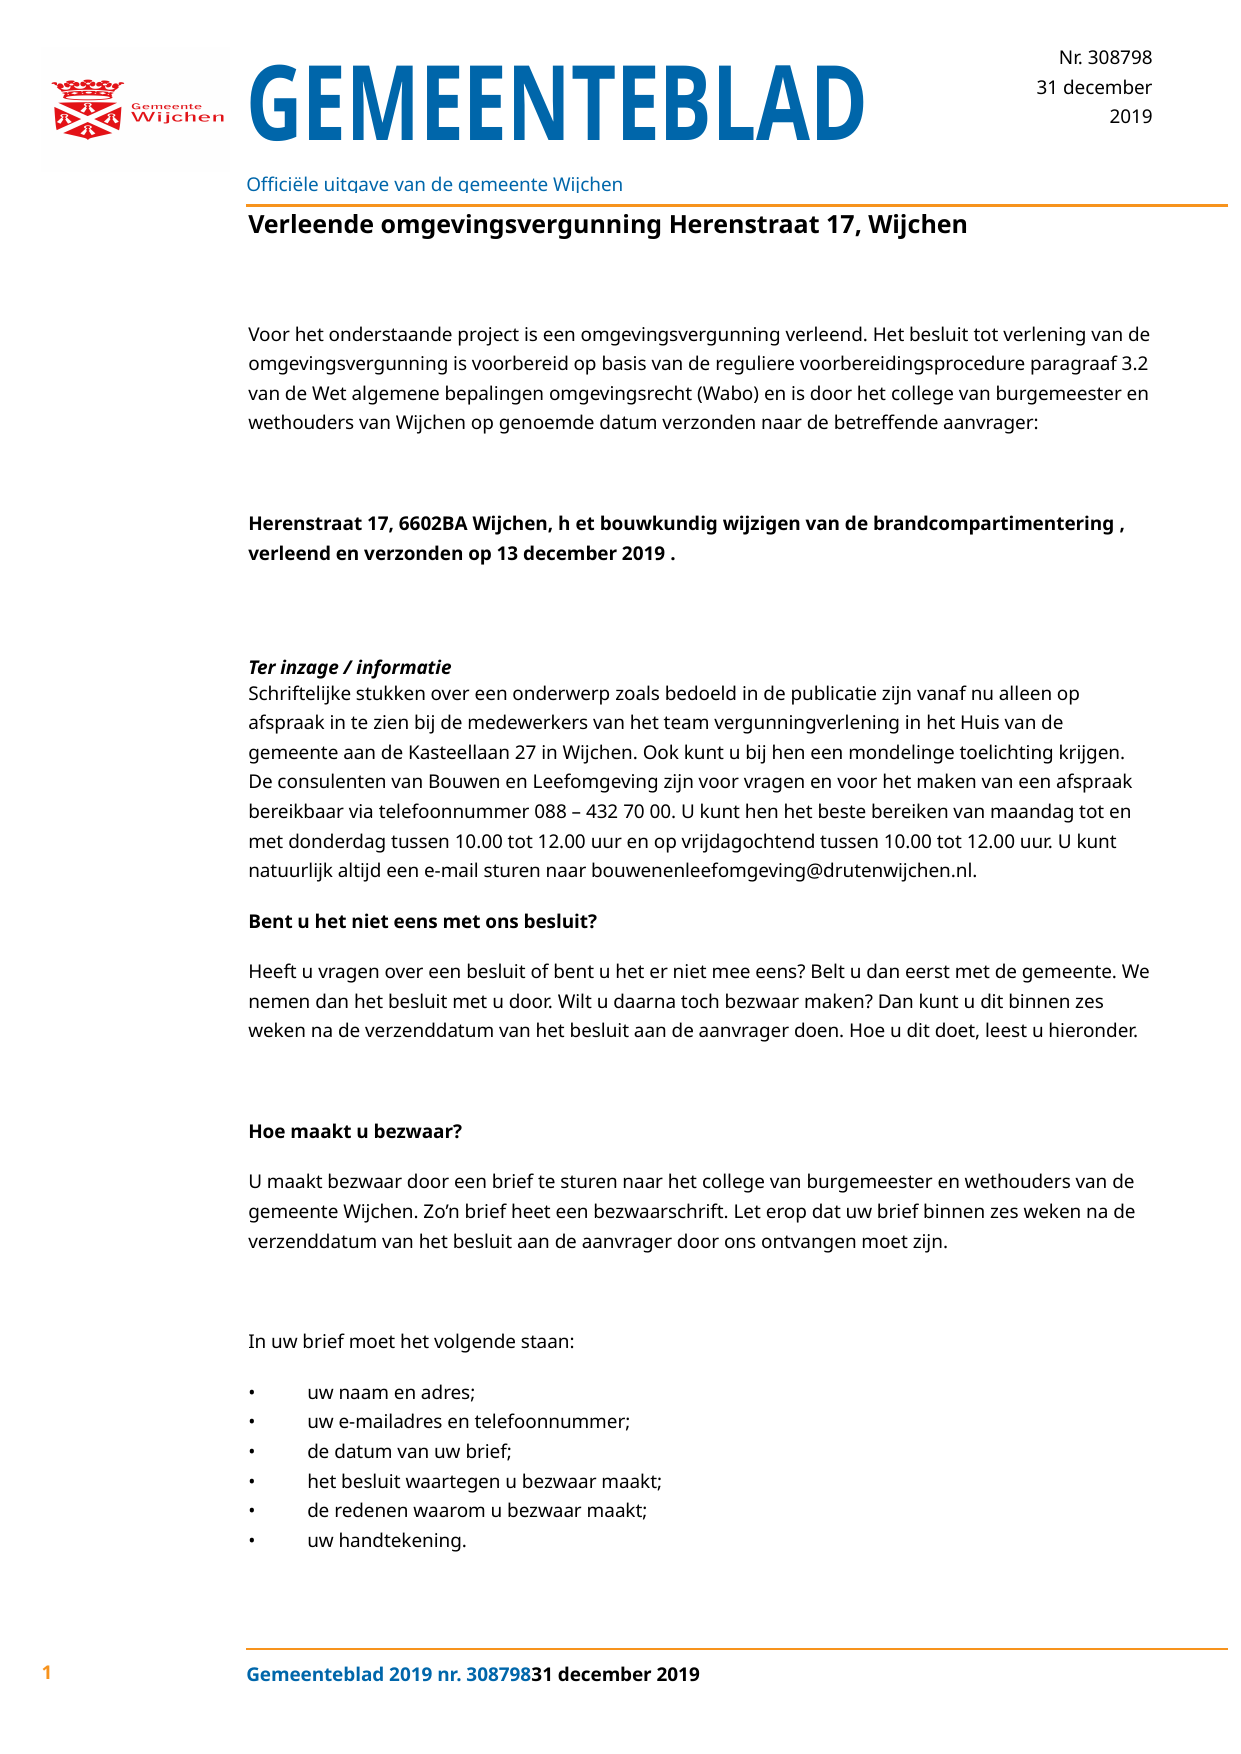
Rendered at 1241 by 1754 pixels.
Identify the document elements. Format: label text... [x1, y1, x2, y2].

text Voor het onderstaande project is een omgevingsvergunning verleend. Het besluit tot verlening van de omgevingsvergunning is voorbereid op basis van de reguliere voorbereidingsprocedure paragraaf 3.2 van de Wet algemene bepalingen omgevingsrecht (Wabo) en is door het college van burgemeester en wethouders van Wijchen op genoemde datum verzonden naar de betreffende aanvrager: [248, 321, 1152, 435]
list het besluit waartegen u bezwaar maakt; [248, 1468, 1152, 1494]
list de redenen waarom u bezwaar maakt; [248, 1497, 1152, 1523]
text Ter inzage / informatie [248, 654, 1152, 680]
list uw naam en adres; [248, 1379, 1152, 1405]
text Bent u het niet eens met ons besluit? [248, 908, 1152, 934]
list de datum van uw brief; [248, 1438, 1152, 1464]
text Hoe maakt u bezwaar? [248, 1118, 1152, 1144]
text U maakt bezwaar door een brief te sturen naar het college van burgemeester en wethouders van de gemeente Wijchen. Zo’n brief heet een bezwaarschrift. Let erop dat uw brief binnen zes weken na de verzenddatum van het besluit aan de aanvrager door ons ontvangen moet zijn. [248, 1169, 1152, 1254]
text Verleende omgevingsvergunning Herenstraat 17, Wijchen [248, 207, 1152, 241]
text Heeft u vragen over een besluit of bent u het er niet mee eens? Belt u dan eerst met de gemeente. We nemen dan het besluit met u door. Wilt u daarna toch bezwaar maken? Dan kunt u dit binnen zes weken na de verzenddatum van het besluit aan de aanvrager doen. Hoe u dit doet, leest u hieronder. [248, 958, 1152, 1043]
picture [41, 47, 231, 172]
text Herenstraat 17, 6602BA Wijchen, h et bouwkundig wijzigen van de brandcompartimentering , verleend en verzonden op 13 december 2019 . [248, 510, 1152, 566]
text In uw brief moet het volgende staan: [248, 1329, 1152, 1354]
text Schriftelijke stukken over een onderwerp zoals bedoeld in de publicatie zijn vanaf nu alleen op afspraak in te zien bij de medewerkers van het team vergunningverlening in het Huis van de gemeente aan de Kasteellaan 27 in Wijchen. Ook kunt u bij hen een mondelinge toelichting krijgen. De consulenten van Bouwen en Leefomgeving zijn voor vragen en voor het maken van een afspraak bereikbaar via telefoonnummer 088 – 432 70 00. U kunt hen het beste bereiken van maandag tot en met donderdag tussen 10.00 tot 12.00 uur en op vrijdagochtend tussen 10.00 tot 12.00 uur. U kunt natuurlijk altijd een e-mail sturen naar bouwenenleefomgeving@drutenwijchen.nl. [248, 680, 1152, 883]
list uw e-mailadres en telefoonnummer; [248, 1409, 1152, 1434]
list uw handtekening. [248, 1527, 1152, 1553]
